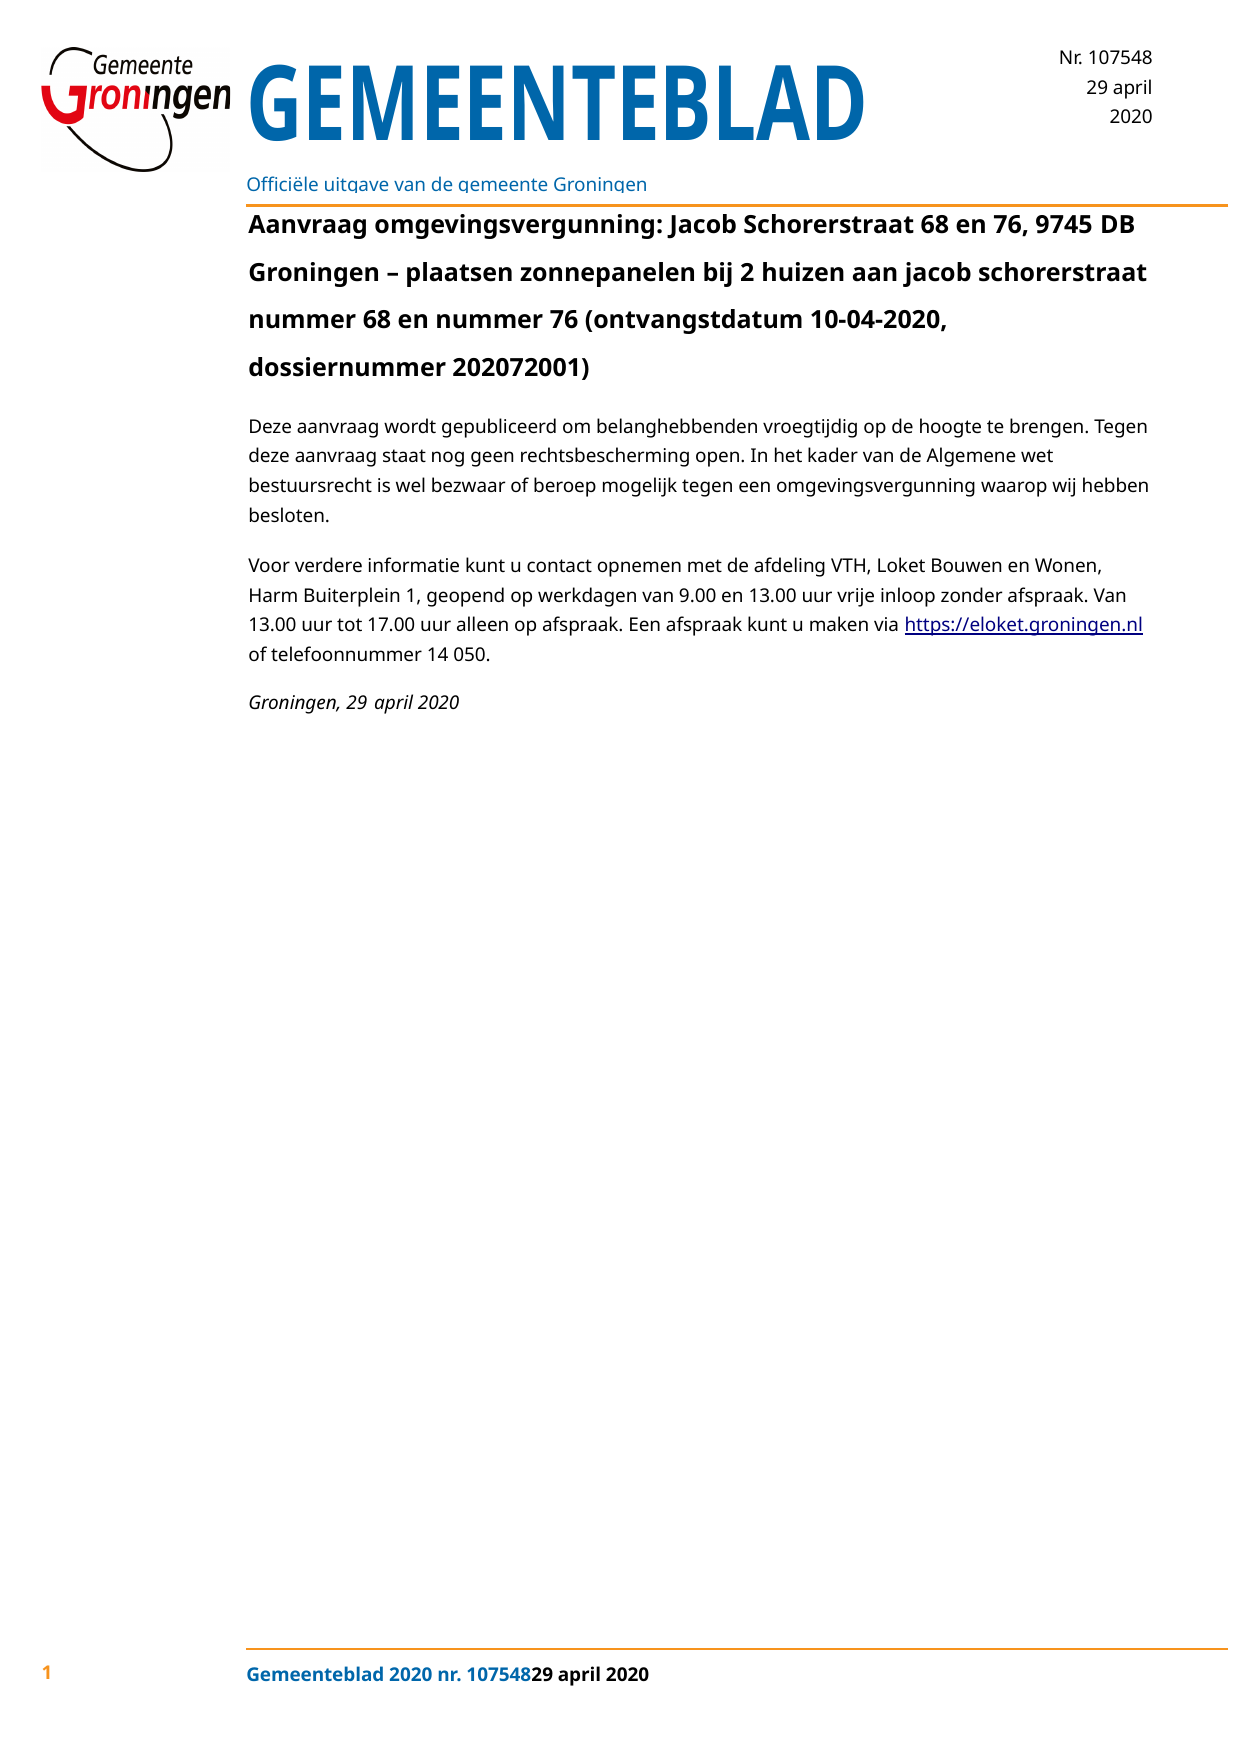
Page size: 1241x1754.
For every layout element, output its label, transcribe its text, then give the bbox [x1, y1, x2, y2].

text Deze aanvraag wordt gepubliceerd om belanghebbenden vroegtijdig op de hoogte te brengen. Tegen deze aanvraag staat nog geen rechtsbescherming open. In het kader van de Algemene wet bestuursrecht is wel bezwaar of beroep mogelijk tegen een omgevingsvergunning waarop wij hebben besloten. [248, 413, 1152, 528]
text Aanvraag omgevingsvergunning: Jacob Schorerstraat 68 en 76, 9745 DB Groningen – plaatsen zonnepanelen bij 2 huizen aan jacob schorerstraat nummer 68 en nummer 76 (ontvangstdatum 10-04-2020, dossiernummer 202072001) [248, 207, 1152, 384]
picture [41, 47, 231, 172]
text Voor verdere informatie kunt u contact opnemen met de afdeling VTH, Loket Bouwen en Wonen, Harm Buiterplein 1, geopend op werkdagen van 9.00 en 13.00 uur vrije inloop zonder afspraak. Van 13.00 uur tot 17.00 uur alleen op afspraak. Een afspraak kunt u maken via https://eloket.groningen.nl of telefoonnummer 14 050. [248, 552, 1152, 667]
text Groningen, 29 april 2020 [248, 689, 1152, 714]
